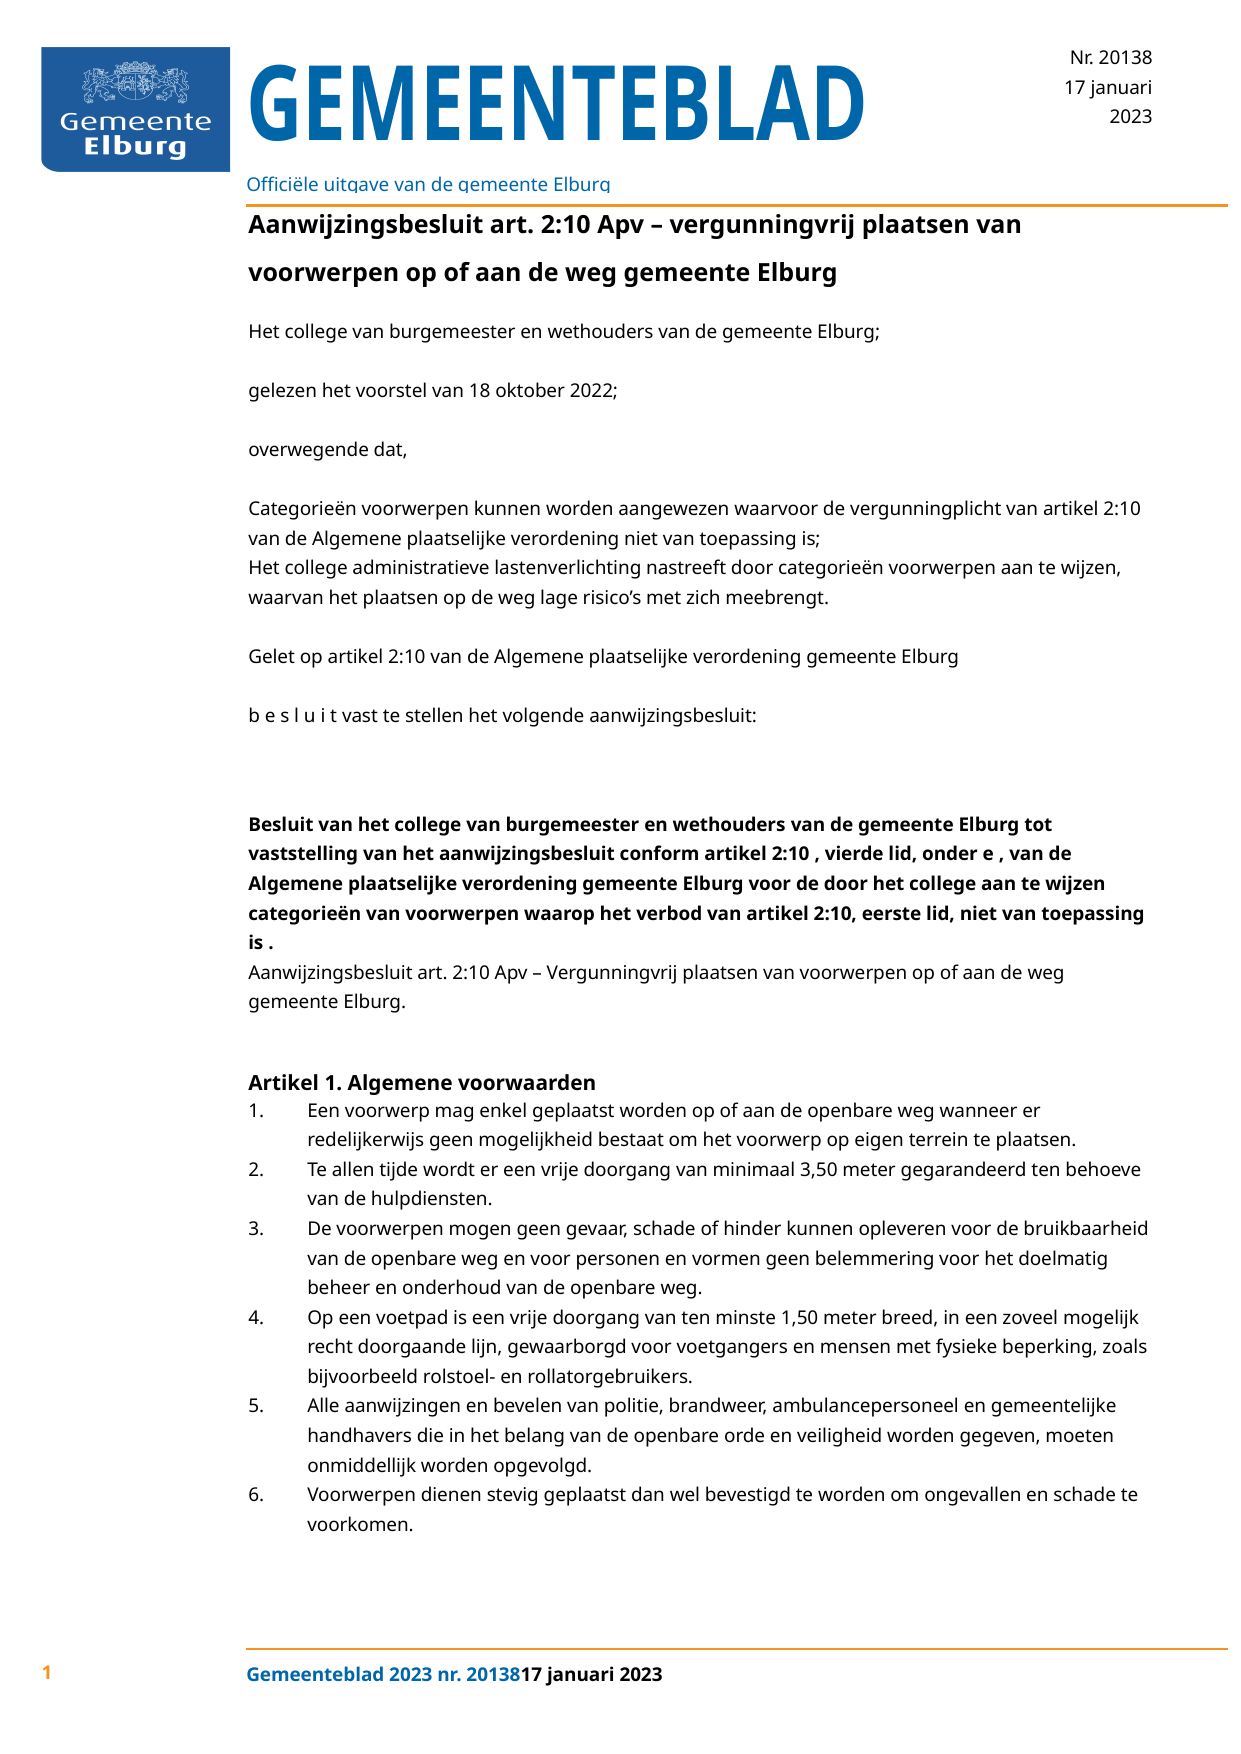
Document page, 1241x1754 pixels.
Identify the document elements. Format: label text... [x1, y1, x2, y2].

text overwegende dat, [248, 436, 1152, 462]
text gelezen het voorstel van 18 oktober 2022; [248, 377, 1152, 403]
list Een voorwerp mag enkel geplaatst worden op of aan de openbare weg wanneer er redelijkerwijs geen mogelijkheid bestaat om het voorwerp op eigen terrein te plaatsen. [248, 1097, 1152, 1152]
picture [41, 47, 231, 172]
text Aanwijzingsbesluit art. 2:10 Apv – vergunningvrij plaatsen van voorwerpen op of aan de weg gemeente Elburg [248, 207, 1152, 288]
list Te allen tijde wordt er een vrije doorgang van minimaal 3,50 meter gegarandeerd ten behoeve van de hulpdiensten. [248, 1156, 1152, 1211]
list Alle aanwijzingen en bevelen van politie, brandweer, ambulancepersoneel en gemeentelijke handhavers die in het belang van de openbare orde en veiligheid worden gegeven, moeten onmiddellijk worden opgevolgd. [248, 1393, 1152, 1478]
list De voorwerpen mogen geen gevaar, schade of hinder kunnen opleveren voor de bruikbaarheid van de openbare weg en voor personen en vormen geen belemmering voor het doelmatig beheer en onderhoud van de openbare weg. [248, 1215, 1152, 1300]
text Het college administratieve lastenverlichting nastreeft door categorieën voorwerpen aan te wijzen, waarvan het plaatsen op de weg lage risico’s met zich meebrengt. [248, 554, 1152, 610]
list Op een voetpad is een vrije doorgang van ten minste 1,50 meter breed, in een zoveel mogelijk recht doorgaande lijn, gewaarborgd voor voetgangers en mensen met fysieke beperking, zoals bijvoorbeeld rolstoel- en rollatorgebruikers. [248, 1304, 1152, 1389]
text Het college van burgemeester en wethouders van de gemeente Elburg; [248, 318, 1152, 344]
text Gelet op artikel 2:10 van de Algemene plaatselijke verordening gemeente Elburg [248, 643, 1152, 669]
text b e s l u i t vast te stellen het volgende aanwijzingsbesluit: [248, 702, 1152, 728]
text Categorieën voorwerpen kunnen worden aangewezen waarvoor de vergunningplicht van artikel 2:10 van de Algemene plaatselijke verordening niet van toepassing is; [248, 495, 1152, 551]
text Aanwijzingsbesluit art. 2:10 Apv – Vergunningvrij plaatsen van voorwerpen op of aan de weg gemeente Elburg. [248, 959, 1152, 1014]
text Artikel 1. Algemene voorwaarden [248, 1068, 1152, 1097]
list Voorwerpen dienen stevig geplaatst dan wel bevestigd te worden om ongevallen en schade te voorkomen. [248, 1481, 1152, 1537]
text Besluit van het college van burgemeester en wethouders van de gemeente Elburg tot vaststelling van het aanwijzingsbesluit conform artikel 2:10 , vierde lid, onder e , van de Algemene plaatselijke verordening gemeente Elburg voor de door het college aan te wijzen categorieën van voorwerpen waarop het verbod van artikel 2:10, eerste lid, niet van toepassing is . [248, 811, 1152, 955]
